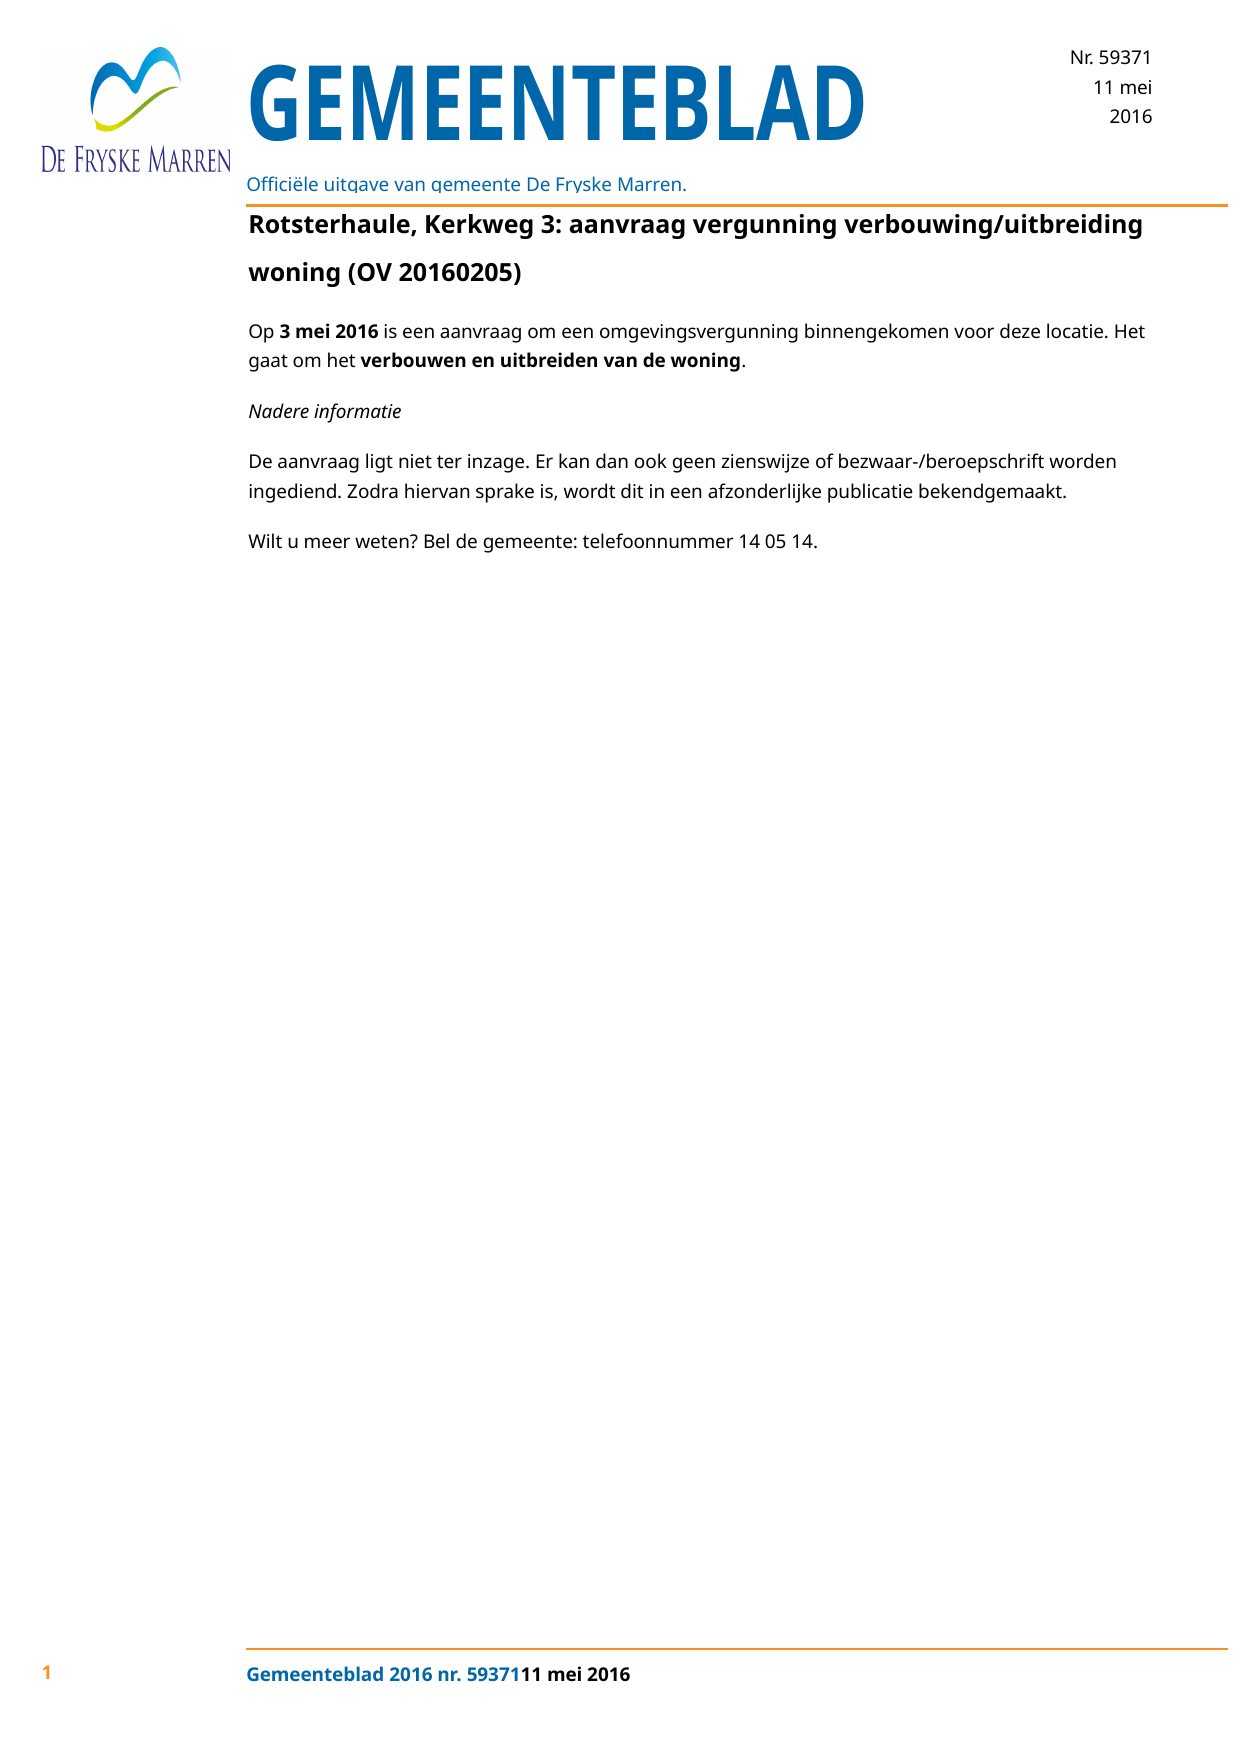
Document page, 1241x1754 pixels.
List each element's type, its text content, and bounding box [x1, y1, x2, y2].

text Nadere informatie [248, 398, 1152, 424]
text Op 3 mei 2016 is een aanvraag om een omgevingsvergunning binnengekomen voor deze locatie. Het gaat om het verbouwen en uitbreiden van de woning. [248, 318, 1152, 373]
picture [41, 47, 231, 172]
text De aanvraag ligt niet ter inzage. Er kan dan ook geen zienswijze of bezwaar-/beroepschrift worden ingediend. Zodra hiervan sprake is, wordt dit in een afzonderlijke publicatie bekendgemaakt. [248, 448, 1152, 504]
text Wilt u meer weten? Bel de gemeente: telefoonnummer 14 05 14. [248, 528, 1152, 554]
text Rotsterhaule, Kerkweg 3: aanvraag vergunning verbouwing/uitbreiding woning (OV 20160205) [248, 207, 1152, 288]
